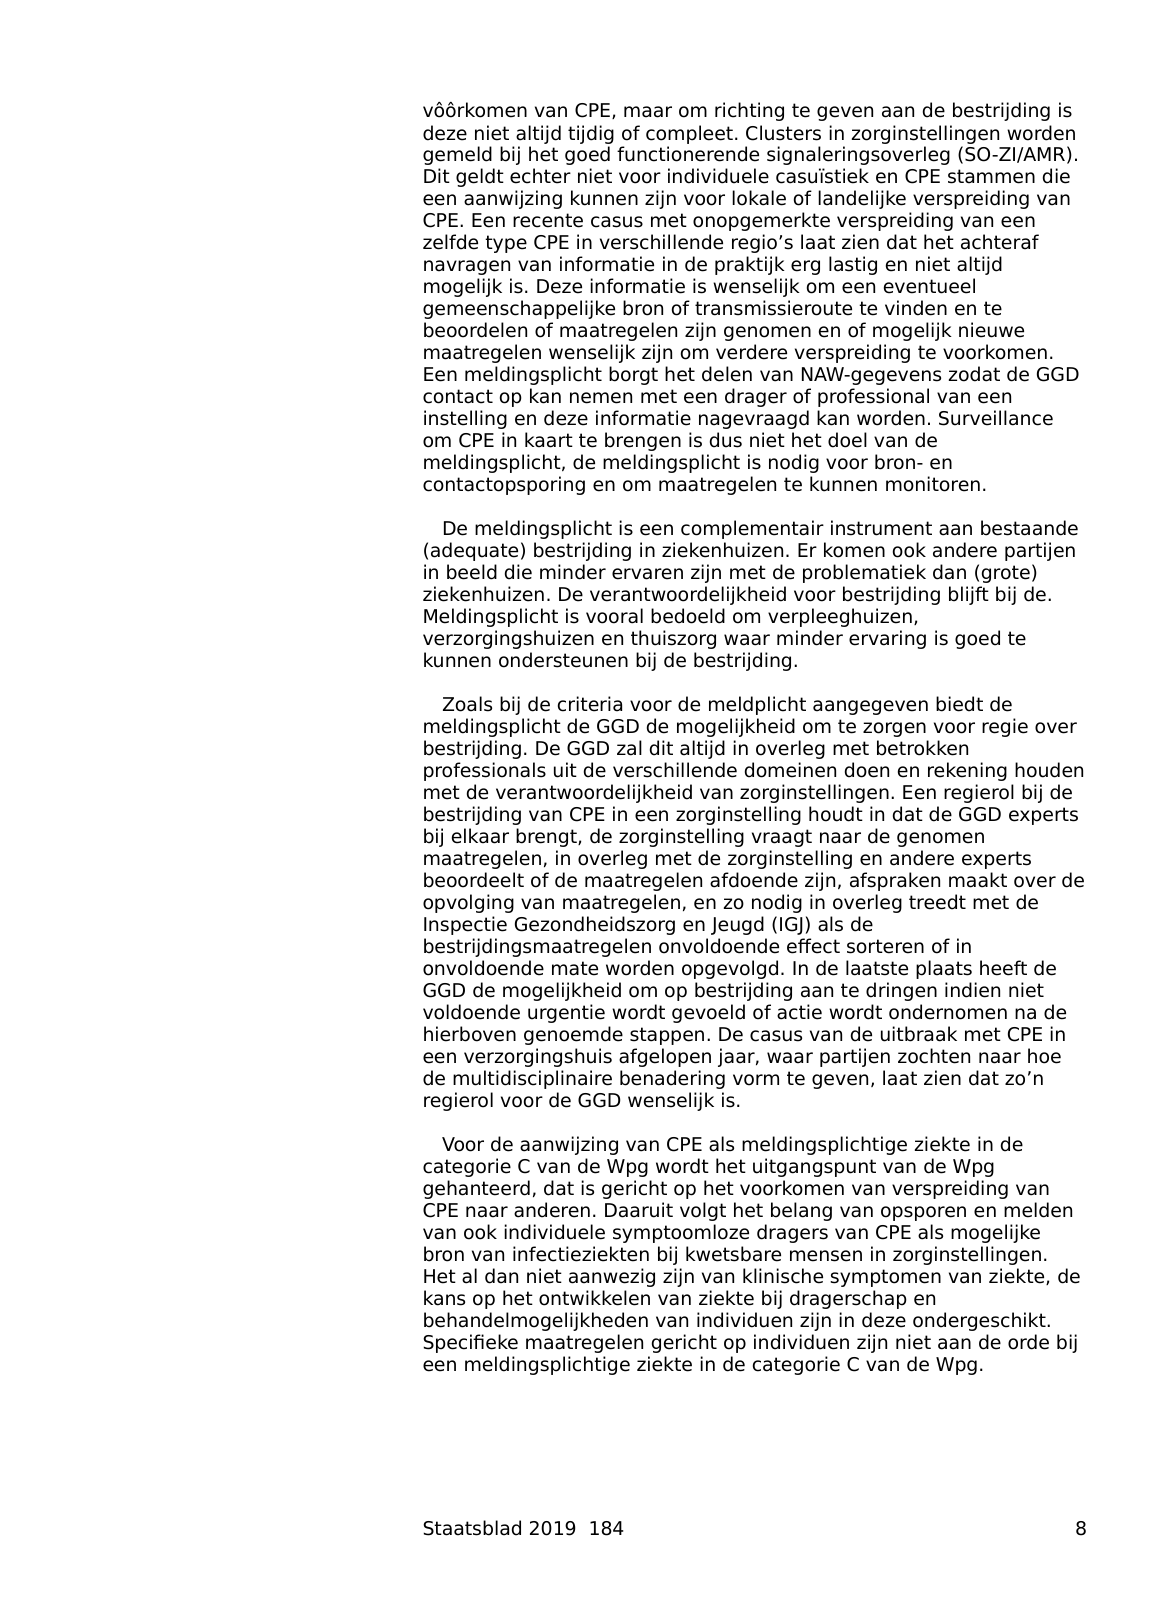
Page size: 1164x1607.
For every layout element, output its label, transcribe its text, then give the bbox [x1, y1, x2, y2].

text vôôrkomen van CPE, maar om richting te geven aan de bestrijding is deze niet altijd tijdig of compleet. Clusters in zorginstellingen worden gemeld bij het goed functionerende signaleringsoverleg (SO-ZI/AMR). Dit geldt echter niet voor individuele casuïstiek en CPE stammen die een aanwijzing kunnen zijn voor lokale of landelijke verspreiding van CPE. Een recente casus met onopgemerkte verspreiding van een zelfde type CPE in verschillende regio’s laat zien dat het achteraf navragen van informatie in de praktijk erg lastig en niet altijd mogelijk is. Deze informatie is wenselijk om een eventueel gemeenschappelijke bron of transmissieroute te vinden en te beoordelen of maatregelen zijn genomen en of mogelijk nieuwe maatregelen wenselijk zijn om verdere verspreiding te voorkomen. Een meldingsplicht borgt het delen van NAW-gegevens zodat de GGD contact op kan nemen met een drager of professional van een instelling en deze informatie nagevraagd kan worden. Surveillance om CPE in kaart te brengen is dus niet het doel van de meldingsplicht, de meldingsplicht is nodig voor bron- en contactopsporing en om maatregelen te kunnen monitoren. [422, 100, 1087, 496]
text De meldingsplicht is een complementair instrument aan bestaande (adequate) bestrijding in ziekenhuizen. Er komen ook andere partijen in beeld die minder ervaren zijn met de problematiek dan (grote) ziekenhuizen. De verantwoordelijkheid voor bestrijding blijft bij de. Meldingsplicht is vooral bedoeld om verpleeghuizen, verzorgingshuizen en thuiszorg waar minder ervaring is goed te kunnen ondersteunen bij de bestrijding. [422, 518, 1087, 672]
text Voor de aanwijzing van CPE als meldingsplichtige ziekte in de categorie C van de Wpg wordt het uitgangspunt van de Wpg gehanteerd, dat is gericht op het voorkomen van verspreiding van CPE naar anderen. Daaruit volgt het belang van opsporen en melden van ook individuele symptoomloze dragers van CPE als mogelijke bron van infectieziekten bij kwetsbare mensen in zorginstellingen. Het al dan niet aanwezig zijn van klinische symptomen van ziekte, de kans op het ontwikkelen van ziekte bij dragerschap en behandelmogelijkheden van individuen zijn in deze ondergeschikt. Specifieke maatregelen gericht op individuen zijn niet aan de orde bij een meldingsplichtige ziekte in de categorie C van de Wpg. [422, 1134, 1087, 1376]
text Zoals bij de criteria voor de meldplicht aangegeven biedt de meldingsplicht de GGD de mogelijkheid om te zorgen voor regie over bestrijding. De GGD zal dit altijd in overleg met betrokken professionals uit de verschillende domeinen doen en rekening houden met de verantwoordelijkheid van zorginstellingen. Een regierol bij de bestrijding van CPE in een zorginstelling houdt in dat de GGD experts bij elkaar brengt, de zorginstelling vraagt naar de genomen maatregelen, in overleg met de zorginstelling en andere experts beoordeelt of de maatregelen afdoende zijn, afspraken maakt over de opvolging van maatregelen, en zo nodig in overleg treedt met de Inspectie Gezondheidszorg en Jeugd (IGJ) als de bestrijdingsmaatregelen onvoldoende effect sorteren of in onvoldoende mate worden opgevolgd. In de laatste plaats heeft de GGD de mogelijkheid om op bestrijding aan te dringen indien niet voldoende urgentie wordt gevoeld of actie wordt ondernomen na de hierboven genoemde stappen. De casus van de uitbraak met CPE in een verzorgingshuis afgelopen jaar, waar partijen zochten naar hoe de multidisciplinaire benadering vorm te geven, laat zien dat zo’n regierol voor de GGD wenselijk is. [422, 694, 1087, 1112]
